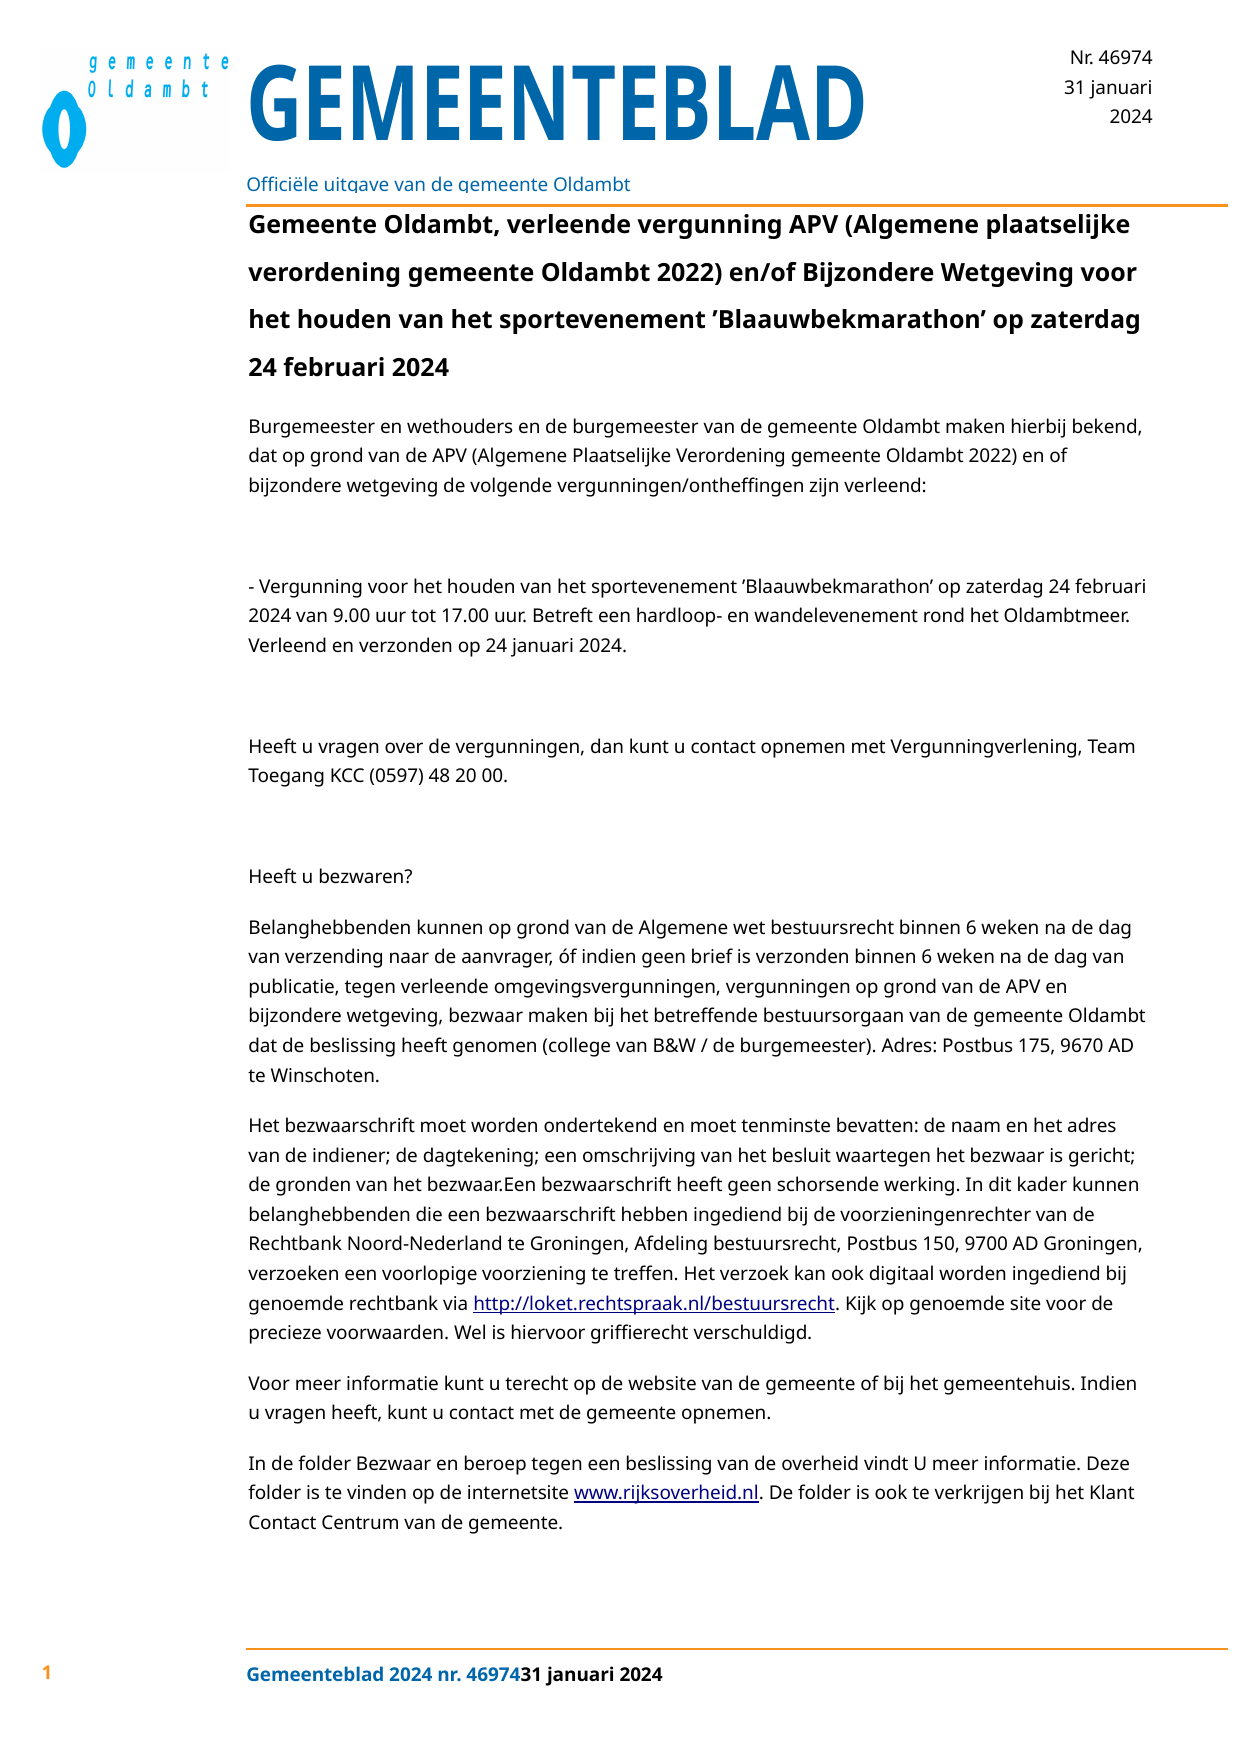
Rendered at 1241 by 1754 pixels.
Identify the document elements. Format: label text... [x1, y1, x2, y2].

text Burgemeester en wethouders en de burgemeester van de gemeente Oldambt maken hierbij bekend, dat op grond van de APV (Algemene Plaatselijke Verordening gemeente Oldambt 2022) en of bijzondere wetgeving de volgende vergunningen/ontheffingen zijn verleend: [248, 413, 1152, 498]
text Belanghebbenden kunnen op grond van de Algemene wet bestuursrecht binnen 6 weken na de dag van verzending naar de aanvrager, óf indien geen brief is verzonden binnen 6 weken na de dag van publicatie, tegen verleende omgevingsvergunningen, vergunningen op grond van de APV en bijzondere wetgeving, bezwaar maken bij het betreffende bestuursorgaan van de gemeente Oldambt dat de beslissing heeft genomen (college van B&W / de burgemeester). Adres: Postbus 175, 9670 AD te Winschoten. [248, 914, 1152, 1088]
text Heeft u bezwaren? [248, 863, 1152, 889]
picture [41, 47, 231, 172]
text Voor meer informatie kunt u terecht op de website van de gemeente of bij het gemeentehuis. Indien u vragen heeft, kunt u contact met de gemeente opnemen. [248, 1370, 1152, 1425]
text Heeft u vragen over de vergunningen, dan kunt u contact opnemen met Vergunningverlening, Team Toegang KCC (0597) 48 20 00. [248, 733, 1152, 788]
text In de folder Bezwaar en beroep tegen een beslissing van de overheid vindt U meer informatie. Deze folder is te vinden op de internetsite www.rijksoverheid.nl. De folder is ook te verkrijgen bij het Klant Contact Centrum van de gemeente. [248, 1450, 1152, 1535]
text Het bezwaarschrift moet worden ondertekend en moet tenminste bevatten: de naam en het adres van de indiener; de dagtekening; een omschrijving van het besluit waartegen het bezwaar is gericht; de gronden van het bezwaar.Een bezwaarschrift heeft geen schorsende werking. In dit kader kunnen belanghebbenden die een bezwaarschrift hebben ingediend bij de voorzieningenrechter van de Rechtbank Noord-Nederland te Groningen, Afdeling bestuursrecht, Postbus 150, 9700 AD Groningen, verzoeken een voorlopige voorziening te treffen. Het verzoek kan ook digitaal worden ingediend bij genoemde rechtbank via http://loket.rechtspraak.nl/bestuursrecht. Kijk op genoemde site voor de precieze voorwaarden. Wel is hiervoor griffierecht verschuldigd. [248, 1112, 1152, 1345]
text - Vergunning voor het houden van het sportevenement ’Blaauwbekmarathon’ op zaterdag 24 februari 2024 van 9.00 uur tot 17.00 uur. Betreft een hardloop- en wandelevenement rond het Oldambtmeer. Verleend en verzonden op 24 januari 2024. [248, 573, 1152, 658]
text Gemeente Oldambt, verleende vergunning APV (Algemene plaatselijke verordening gemeente Oldambt 2022) en/of Bijzondere Wetgeving voor het houden van het sportevenement ’Blaauwbekmarathon’ op zaterdag 24 februari 2024 [248, 207, 1152, 384]
